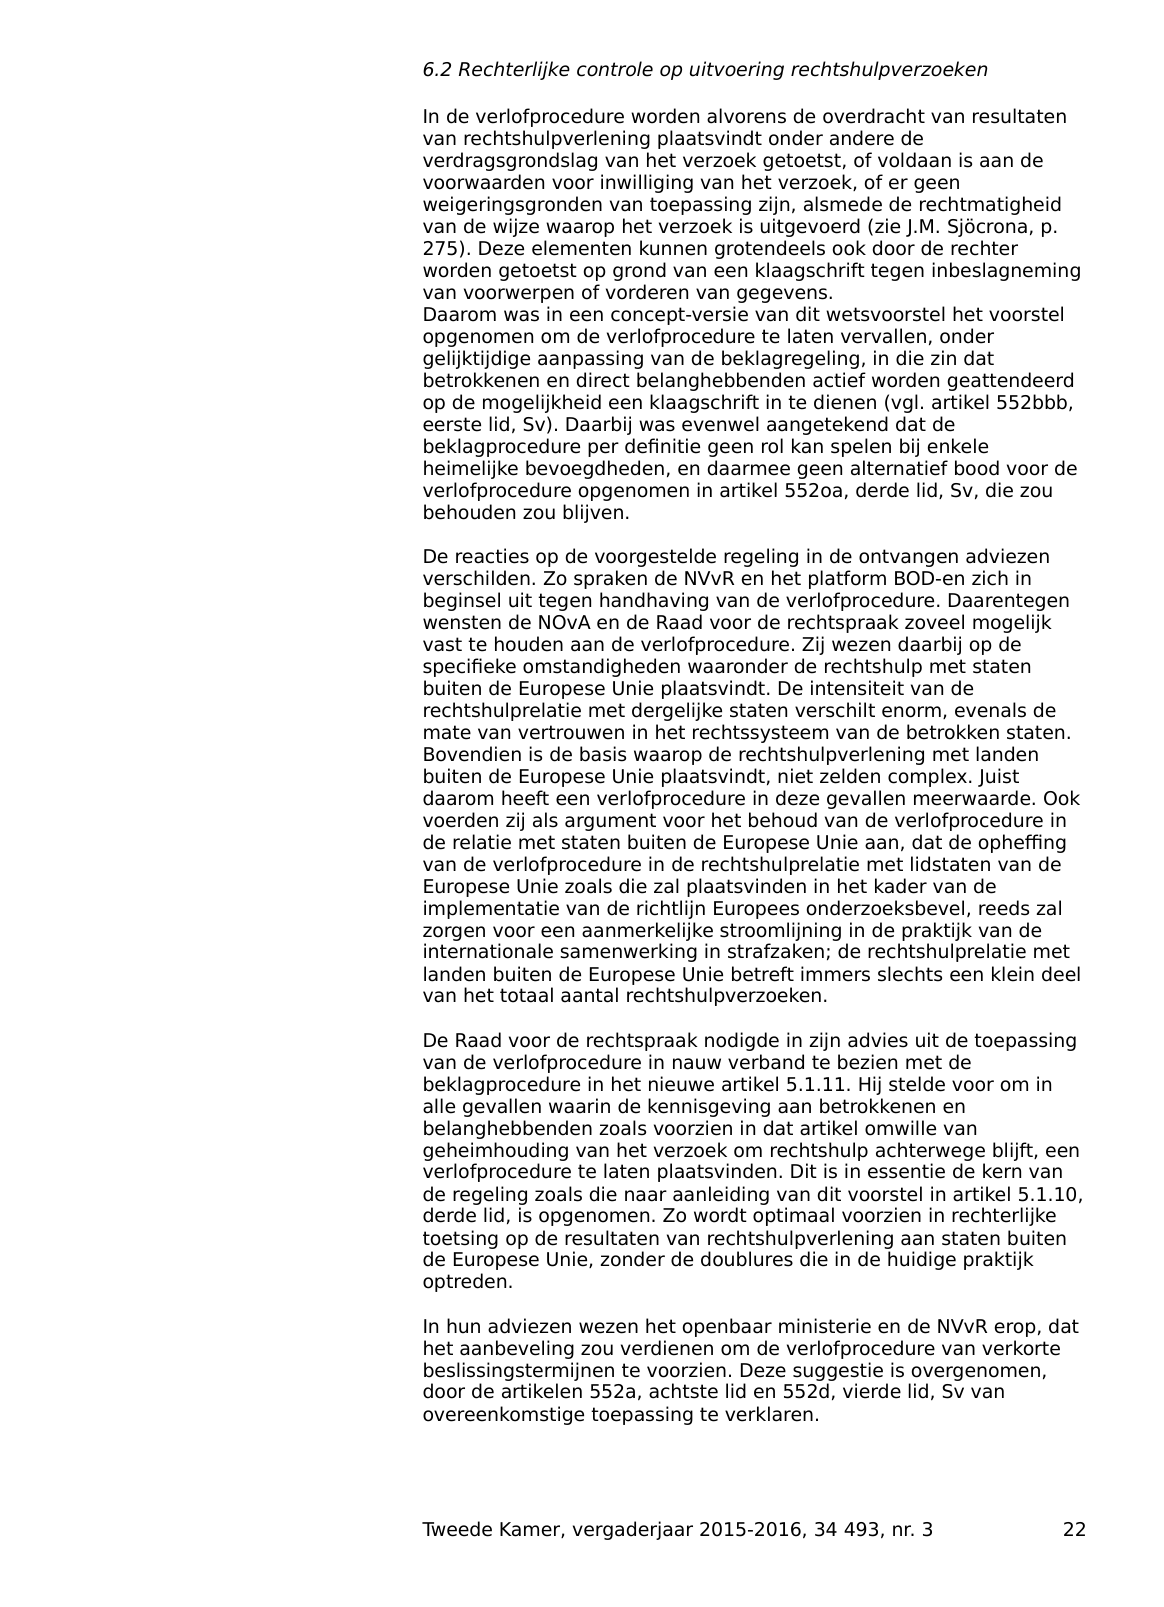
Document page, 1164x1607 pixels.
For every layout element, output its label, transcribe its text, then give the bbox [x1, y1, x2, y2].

text De Raad voor de rechtspraak nodigde in zijn advies uit de toepassing van de verlofprocedure in nauw verband te bezien met de beklagprocedure in het nieuwe artikel 5.1.11. Hij stelde voor om in alle gevallen waarin de kennisgeving aan betrokkenen en belanghebbenden zoals voorzien in dat artikel omwille van geheimhouding van het verzoek om rechtshulp achterwege blijft, een verlofprocedure te laten plaatsvinden. Dit is in essentie de kern van de regeling zoals die naar aanleiding van dit voorstel in artikel 5.1.10, derde lid, is opgenomen. Zo wordt optimaal voorzien in rechterlijke toetsing op de resultaten van rechtshulpverlening aan staten buiten de Europese Unie, zonder de doublures die in de huidige praktijk optreden. [422, 1029, 1087, 1293]
text In hun adviezen wezen het openbaar ministerie en de NVvR erop, dat het aanbeveling zou verdienen om de verlofprocedure van verkorte beslissingstermijnen te voorzien. Deze suggestie is overgenomen, door de artikelen 552a, achtste lid en 552d, vierde lid, Sv van overeenkomstige toepassing te verklaren. [422, 1316, 1087, 1425]
text In de verlofprocedure worden alvorens de overdracht van resultaten van rechtshulpverlening plaatsvindt onder andere de verdragsgrondslag van het verzoek getoetst, of voldaan is aan de voorwaarden voor inwilliging van het verzoek, of er geen weigeringsgronden van toepassing zijn, alsmede de rechtmatigheid van de wijze waarop het verzoek is uitgevoerd (zie J.M. Sjöcrona, p. 275). Deze elementen kunnen grotendeels ook door de rechter worden getoetst op grond van een klaagschrift tegen inbeslagneming van voorwerpen of vorderen van gegevens. [422, 106, 1087, 304]
text Daarom was in een concept-versie van dit wetsvoorstel het voorstel opgenomen om de verlofprocedure te laten vervallen, onder gelijktijdige aanpassing van de beklagregeling, in die zin dat betrokkenen en direct belanghebbenden actief worden geattendeerd op de mogelijkheid een klaagschrift in te dienen (vgl. artikel 552bbb, eerste lid, Sv). Daarbij was evenwel aangetekend dat de beklagprocedure per definitie geen rol kan spelen bij enkele heimelijke bevoegdheden, en daarmee geen alternatief bood voor de verlofprocedure opgenomen in artikel 552oa, derde lid, Sv, die zou behouden zou blijven. [422, 304, 1087, 524]
text De reacties op de voorgestelde regeling in de ontvangen adviezen verschilden. Zo spraken de NVvR en het platform BOD-en zich in beginsel uit tegen handhaving van de verlofprocedure. Daarentegen wensten de NOvA en de Raad voor de rechtspraak zoveel mogelijk vast te houden aan de verlofprocedure. Zij wezen daarbij op de specifieke omstandigheden waaronder de rechtshulp met staten buiten de Europese Unie plaatsvindt. De intensiteit van de rechtshulprelatie met dergelijke staten verschilt enorm, evenals de mate van vertrouwen in het rechtssysteem van de betrokken staten. Bovendien is de basis waarop de rechtshulpverlening met landen buiten de Europese Unie plaatsvindt, niet zelden complex. Juist daarom heeft een verlofprocedure in deze gevallen meerwaarde. Ook voerden zij als argument voor het behoud van de verlofprocedure in de relatie met staten buiten de Europese Unie aan, dat de opheffing van de verlofprocedure in de rechtshulprelatie met lidstaten van de Europese Unie zoals die zal plaatsvinden in het kader van de implementatie van de richtlijn Europees onderzoeksbevel, reeds zal zorgen voor een aanmerkelijke stroomlijning in de praktijk van de internationale samenwerking in strafzaken; de rechtshulprelatie met landen buiten de Europese Unie betreft immers slechts een klein deel van het totaal aantal rechtshulpverzoeken. [422, 546, 1087, 1007]
subtitle 6.2 Rechterlijke controle op uitvoering rechtshulpverzoeken [422, 59, 1087, 81]
